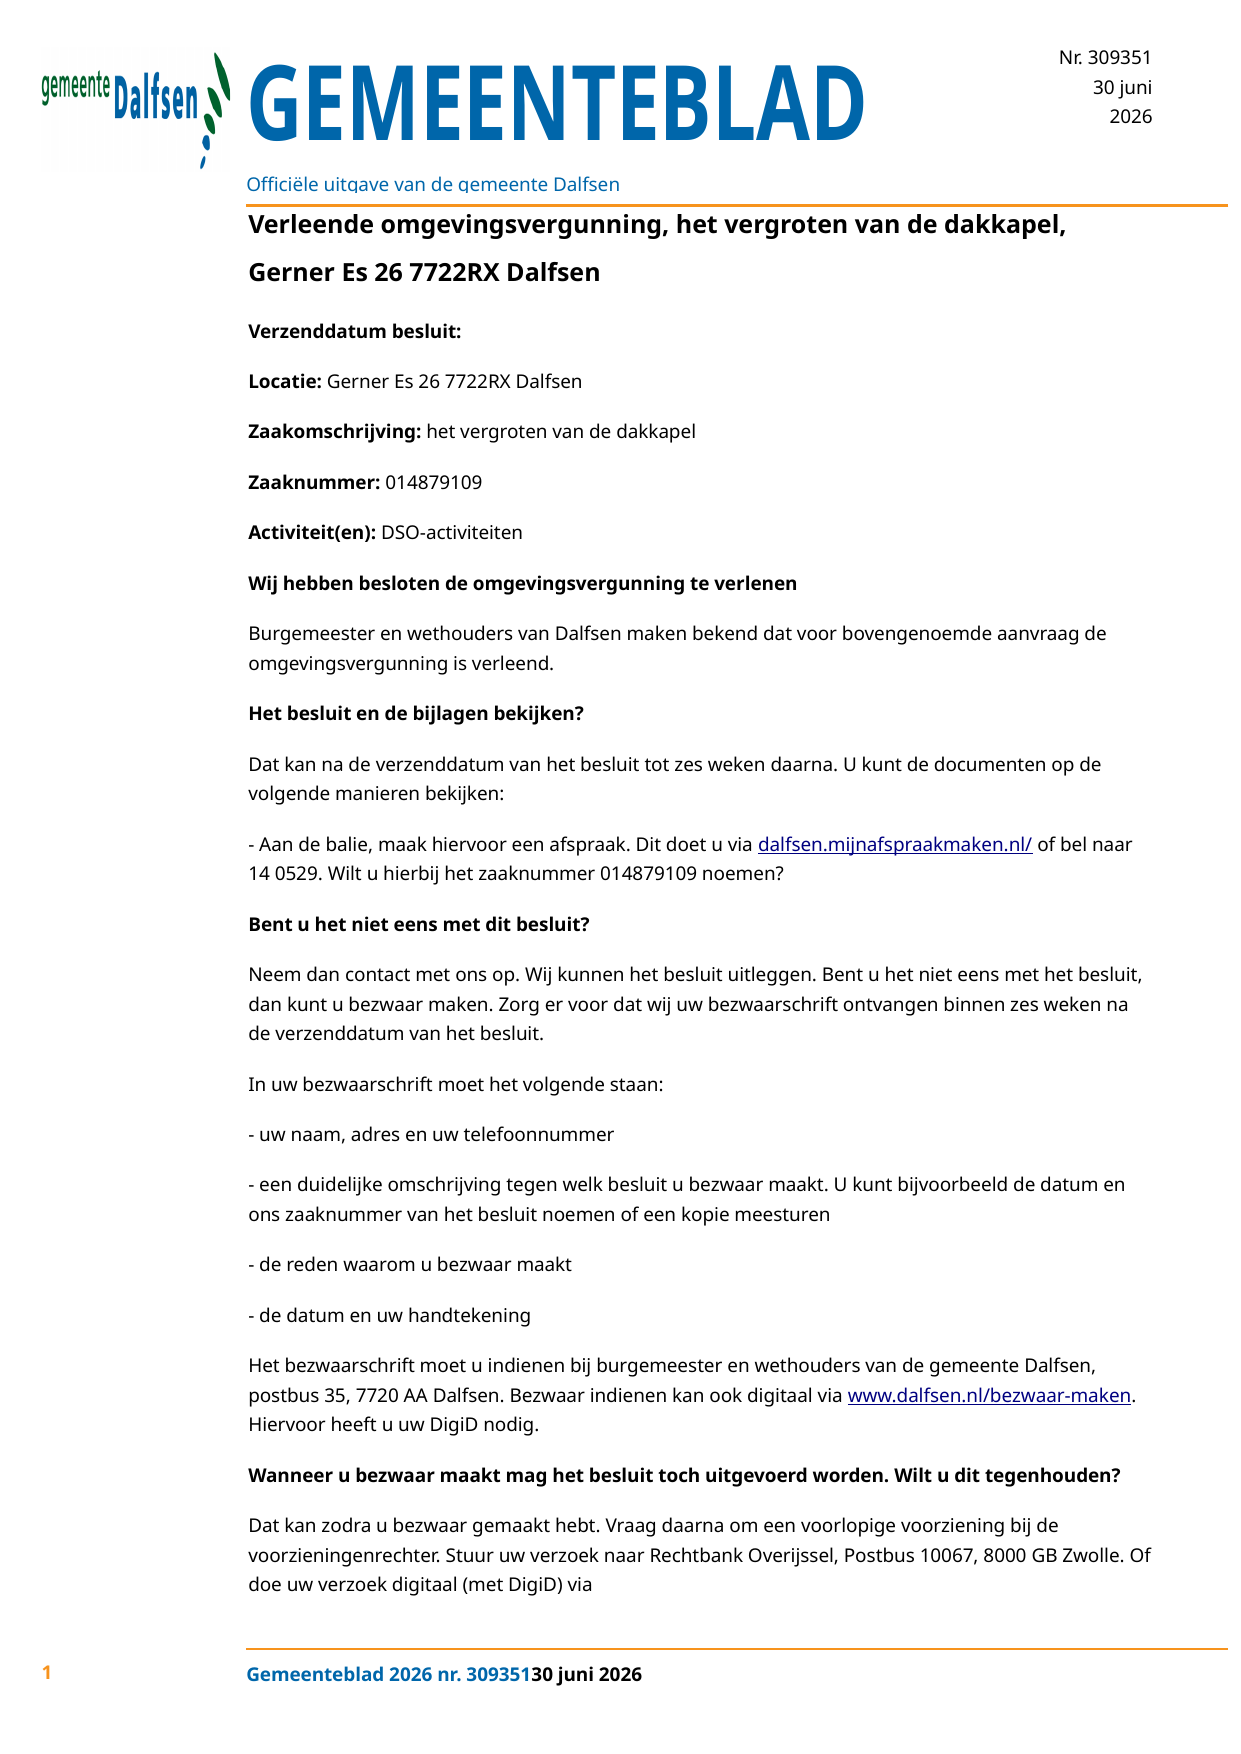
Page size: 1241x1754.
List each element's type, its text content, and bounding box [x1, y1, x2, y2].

text Burgemeester en wethouders van Dalfsen maken bekend dat voor bovengenoemde aanvraag de omgevingsvergunning is verleend. [248, 620, 1152, 676]
text Verzenddatum besluit: [248, 318, 1152, 344]
text Neem dan contact met ons op. Wij kunnen het besluit uitleggen. Bent u het niet eens met het besluit, dan kunt u bezwaar maken. Zorg er voor dat wij uw bezwaarschrift ontvangen binnen zes weken na de verzenddatum van het besluit. [248, 961, 1152, 1046]
text - de datum en uw handtekening [248, 1302, 1152, 1328]
text Dat kan zodra u bezwaar gemaakt hebt. Vraag daarna om een voorlopige voorziening bij de voorzieningenrechter. Stuur uw verzoek naar Rechtbank Overijssel, Postbus 10067, 8000 GB Zwolle. Of doe uw verzoek digitaal (met DigiD) via [248, 1512, 1152, 1597]
text Wanneer u bezwaar maakt mag het besluit toch uitgevoerd worden. Wilt u dit tegenhouden? [248, 1462, 1152, 1488]
text Het besluit en de bijlagen bekijken? [248, 700, 1152, 726]
text - Aan de balie, maak hiervoor een afspraak. Dit doet u via dalfsen.mijnafspraakmaken.nl/ of bel naar 14 0529. Wilt u hierbij het zaaknummer 014879109 noemen? [248, 831, 1152, 886]
text Zaakomschrijving: het vergroten van de dakkapel [248, 419, 1152, 444]
picture [41, 47, 231, 172]
text Dat kan na de verzenddatum van het besluit tot zes weken daarna. U kunt de documenten op de volgende manieren bekijken: [248, 751, 1152, 806]
text Zaaknummer: 014879109 [248, 469, 1152, 495]
text In uw bezwaarschrift moet het volgende staan: [248, 1071, 1152, 1097]
text - de reden waarom u bezwaar maakt [248, 1252, 1152, 1277]
text Activiteit(en): DSO-activiteiten [248, 519, 1152, 545]
text - uw naam, adres en uw telefoonnummer [248, 1121, 1152, 1147]
text Locatie: Gerner Es 26 7722RX Dalfsen [248, 368, 1152, 394]
text - een duidelijke omschrijving tegen welk besluit u bezwaar maakt. U kunt bijvoorbeeld de datum en ons zaaknummer van het besluit noemen of een kopie meesturen [248, 1172, 1152, 1227]
text Bent u het niet eens met dit besluit? [248, 911, 1152, 937]
text Wij hebben besloten de omgevingsvergunning te verlenen [248, 570, 1152, 596]
text Het bezwaarschrift moet u indienen bij burgemeester en wethouders van de gemeente Dalfsen, postbus 35, 7720 AA Dalfsen. Bezwaar indienen kan ook digitaal via www.dalfsen.nl/bezwaar-maken. Hiervoor heeft u uw DigiD nodig. [248, 1352, 1152, 1437]
text Verleende omgevingsvergunning, het vergroten van de dakkapel, Gerner Es 26 7722RX Dalfsen [248, 207, 1152, 288]
